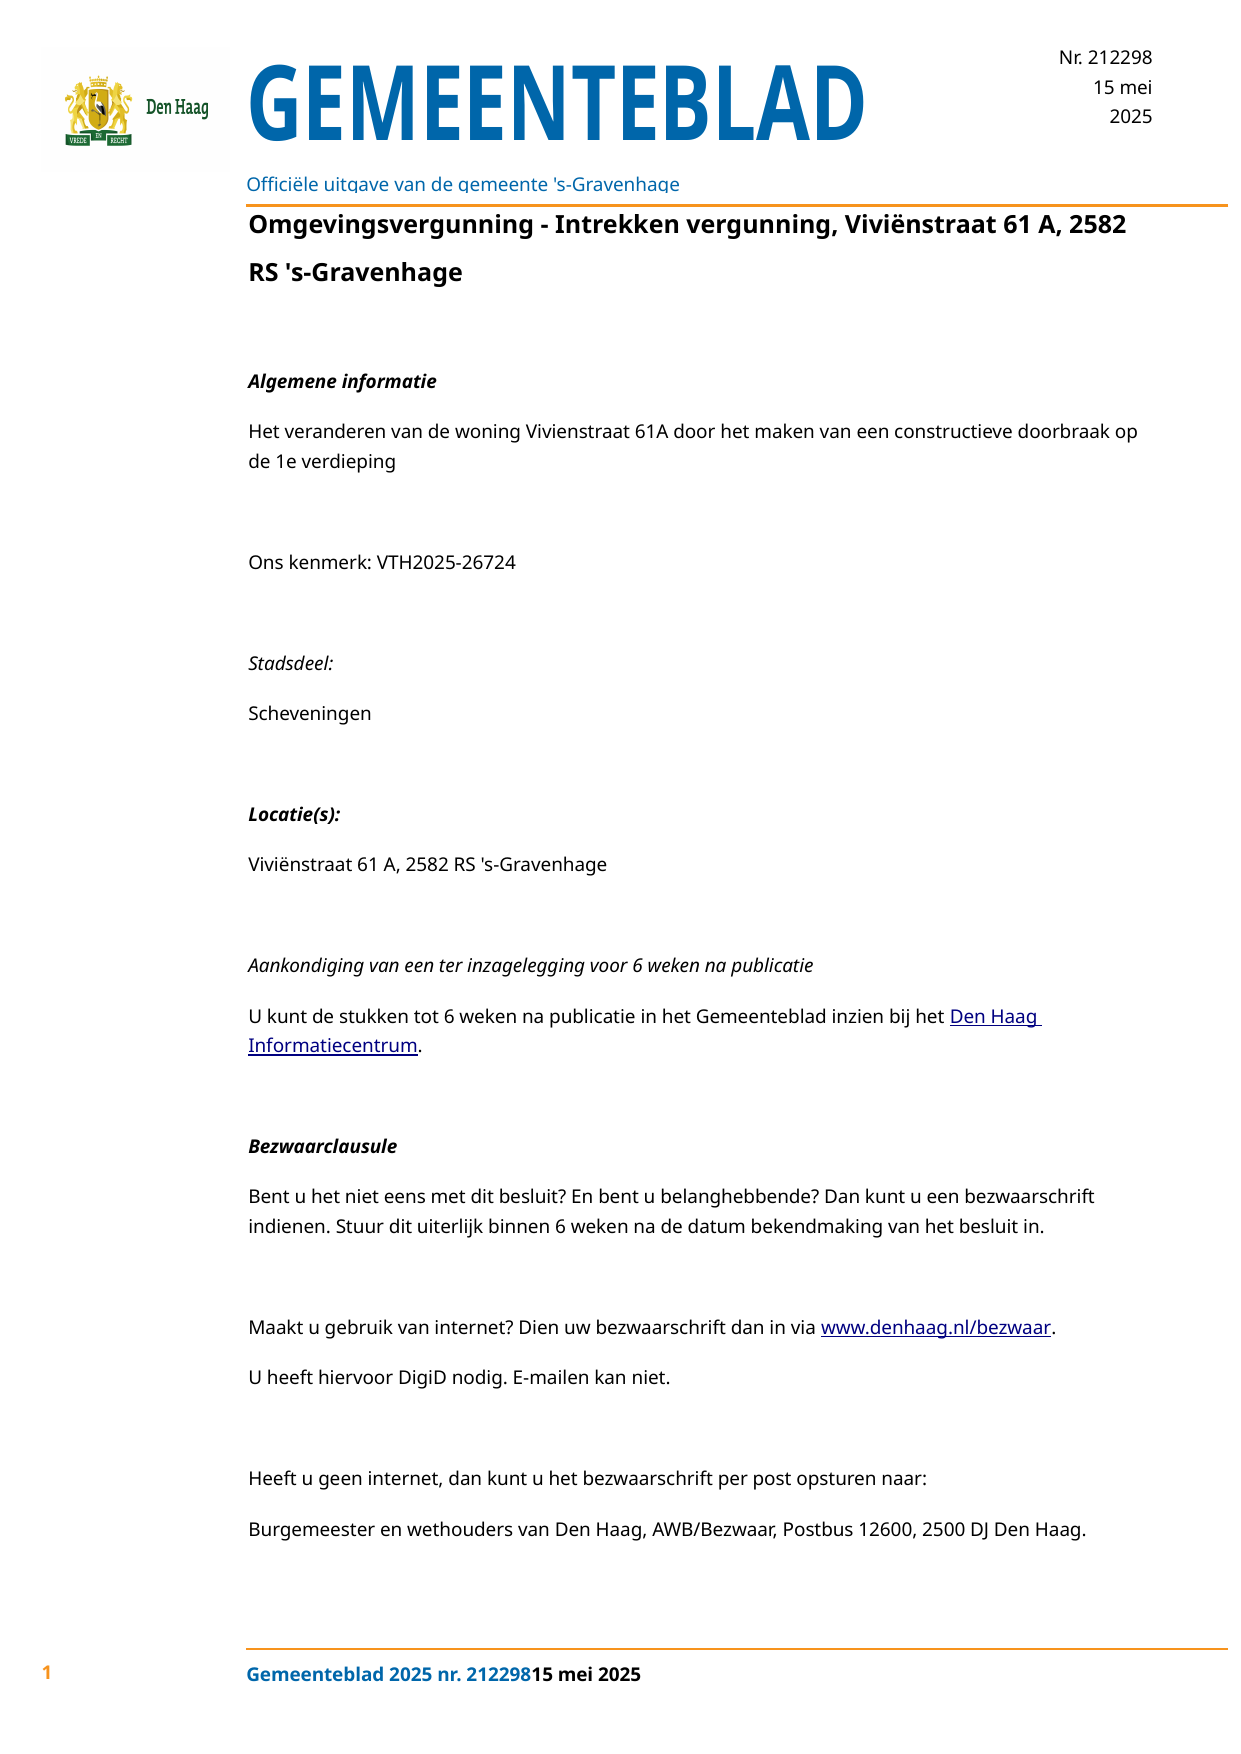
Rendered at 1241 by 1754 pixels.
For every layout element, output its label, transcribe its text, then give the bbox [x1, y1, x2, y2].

text Scheveningen [248, 700, 1152, 726]
text Burgemeester en wethouders van Den Haag, AWB/Bezwaar, Postbus 12600, 2500 DJ Den Haag. [248, 1516, 1152, 1542]
text Aankondiging van een ter inzagelegging voor 6 weken na publicatie [248, 952, 1152, 978]
text Ons kenmerk: VTH2025-26724 [248, 549, 1152, 575]
picture [41, 47, 231, 172]
text Stadsdeel: [248, 650, 1152, 676]
text Bezwaarclausule [248, 1133, 1152, 1159]
text Locatie(s): [248, 801, 1152, 827]
text Bent u het niet eens met dit besluit? En bent u belanghebbende? Dan kunt u een bezwaarschrift indienen. Stuur dit uiterlijk binnen 6 weken na de datum bekendmaking van het besluit in. [248, 1184, 1152, 1239]
text Maakt u gebruik van internet? Dien uw bezwaarschrift dan in via www.denhaag.nl/bezwaar. [248, 1314, 1152, 1340]
text Viviënstraat 61 A, 2582 RS 's-Gravenhage [248, 852, 1152, 877]
text Heeft u geen internet, dan kunt u het bezwaarschrift per post opsturen naar: [248, 1465, 1152, 1491]
text Omgevingsvergunning - Intrekken vergunning, Viviënstraat 61 A, 2582 RS 's-Gravenhage [248, 207, 1152, 288]
text Algemene informatie [248, 368, 1152, 394]
text U kunt de stukken tot 6 weken na publicatie in het Gemeenteblad inzien bij het Den Haag Informatiecentrum. [248, 1003, 1152, 1058]
text U heeft hiervoor DigiD nodig. E-mailen kan niet. [248, 1364, 1152, 1390]
text Het veranderen van de woning Vivienstraat 61A door het maken van een constructieve doorbraak op de 1e verdieping [248, 419, 1152, 474]
